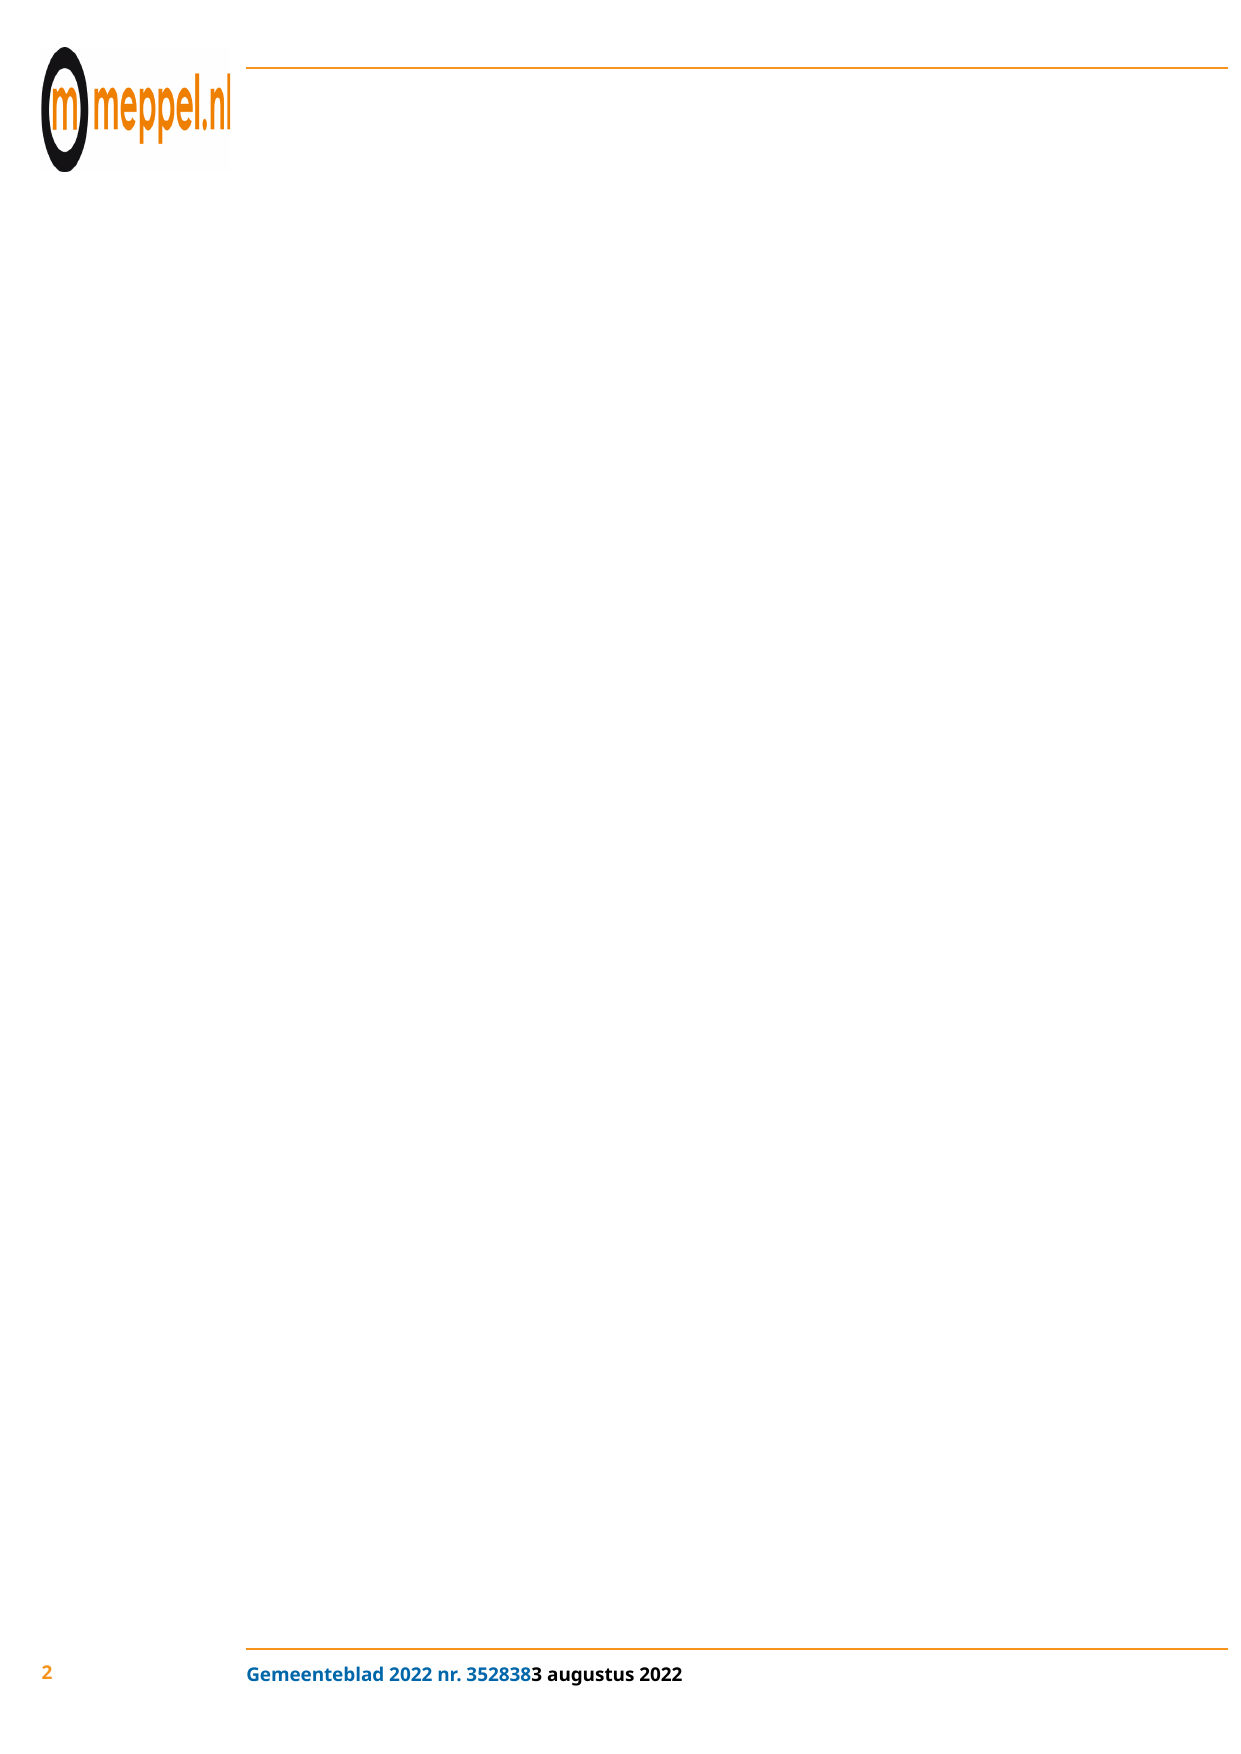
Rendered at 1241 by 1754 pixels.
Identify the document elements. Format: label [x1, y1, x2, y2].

picture [41, 47, 231, 172]
